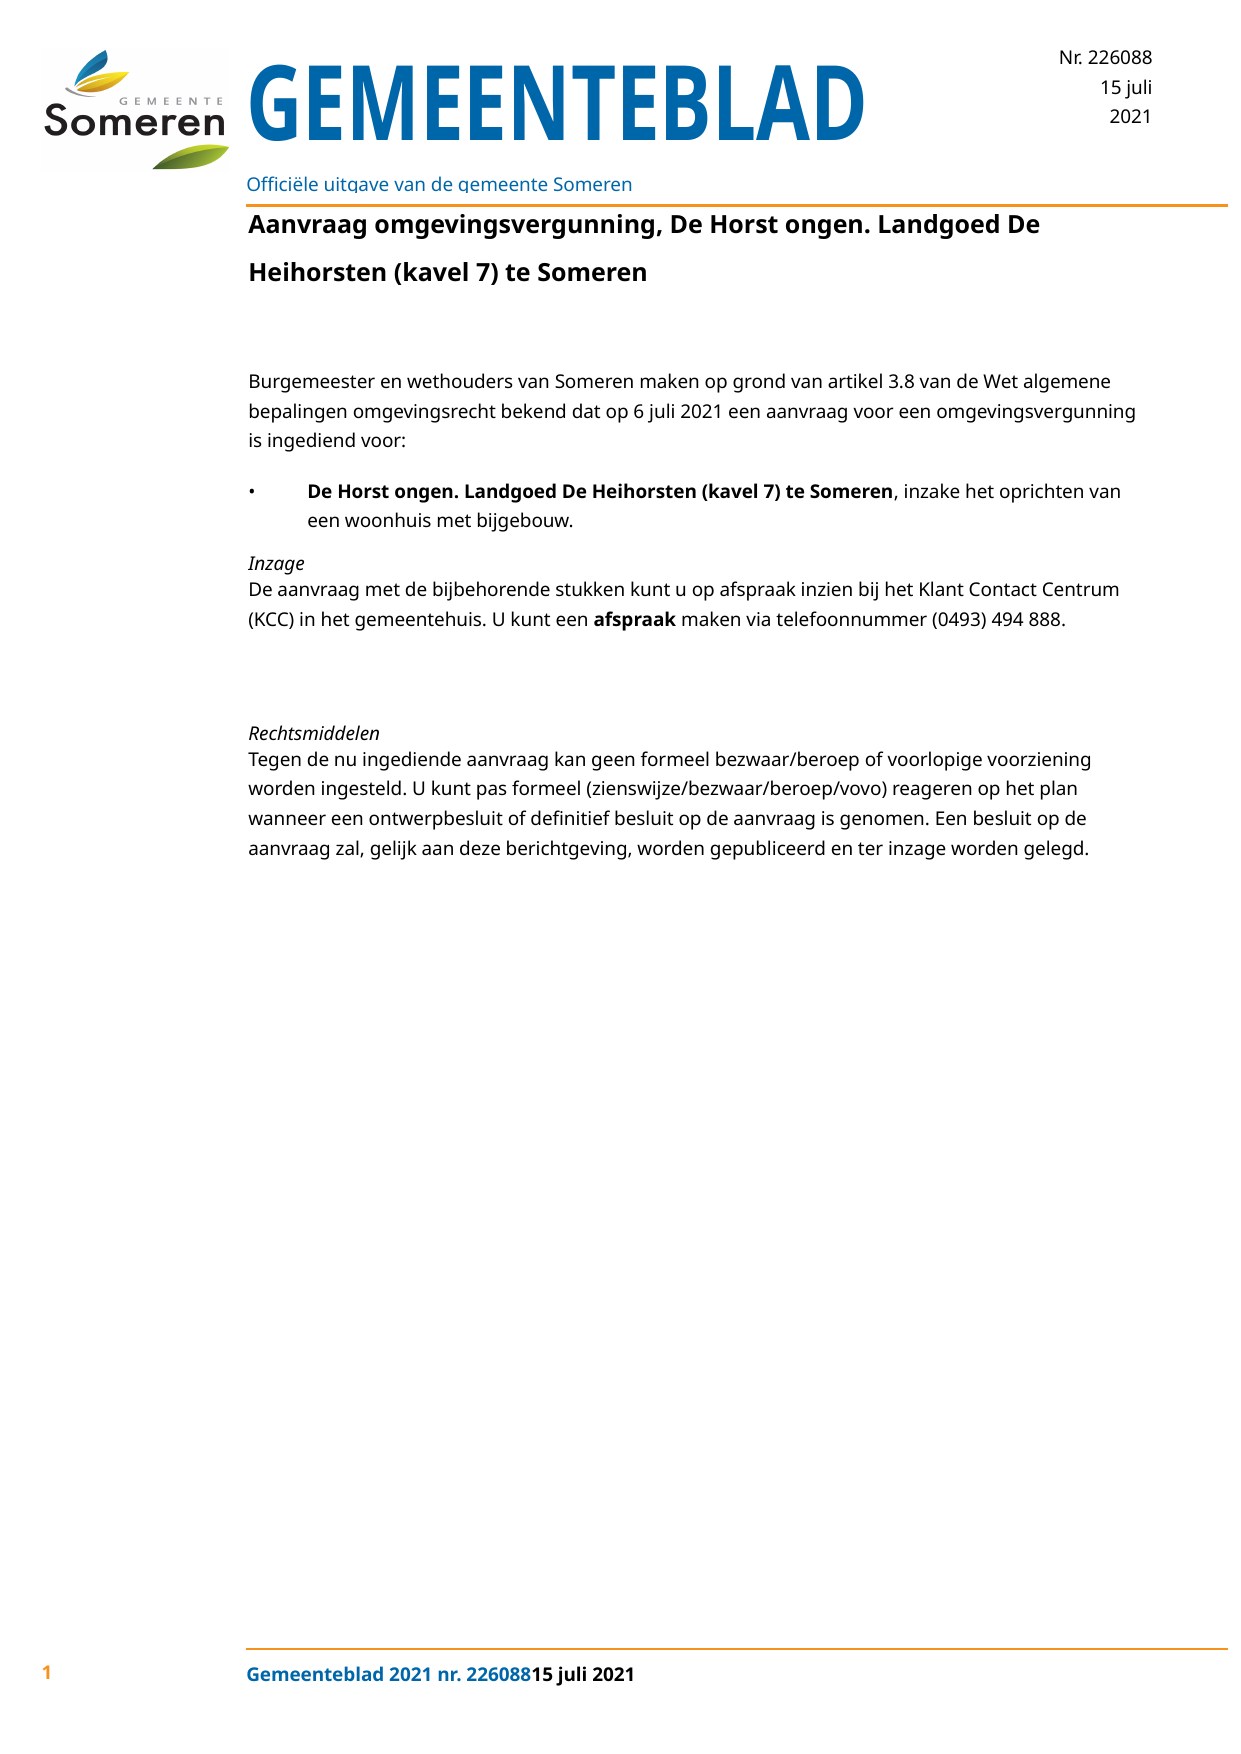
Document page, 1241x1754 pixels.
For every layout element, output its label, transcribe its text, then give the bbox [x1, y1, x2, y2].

list De Horst ongen. Landgoed De Heihorsten (kavel 7) te Someren, inzake het oprichten van een woonhuis met bijgebouw. [248, 478, 1152, 533]
picture [41, 47, 231, 172]
text Burgemeester en wethouders van Someren maken op grond van artikel 3.8 van de Wet algemene bepalingen omgevingsrecht bekend dat op 6 juli 2021 een aanvraag voor een omgevingsvergunning is ingediend voor: [248, 368, 1152, 453]
text Rechtsmiddelen [248, 720, 1152, 746]
text Aanvraag omgevingsvergunning, De Horst ongen. Landgoed De Heihorsten (kavel 7) te Someren [248, 207, 1152, 288]
text De aanvraag met de bijbehorende stukken kunt u op afspraak inzien bij het Klant Contact Centrum (KCC) in het gemeentehuis. U kunt een afspraak maken via telefoonnummer (0493) 494 888. [248, 576, 1152, 632]
text Inzage [248, 551, 1152, 576]
text Tegen de nu ingediende aanvraag kan geen formeel bezwaar/beroep of voorlopige voorziening worden ingesteld. U kunt pas formeel (zienswijze/bezwaar/beroep/vovo) reageren op het plan wanneer een ontwerpbesluit of definitief besluit op de aanvraag is genomen. Een besluit op de aanvraag zal, gelijk aan deze berichtgeving, worden gepubliceerd en ter inzage worden gelegd. [248, 746, 1152, 861]
